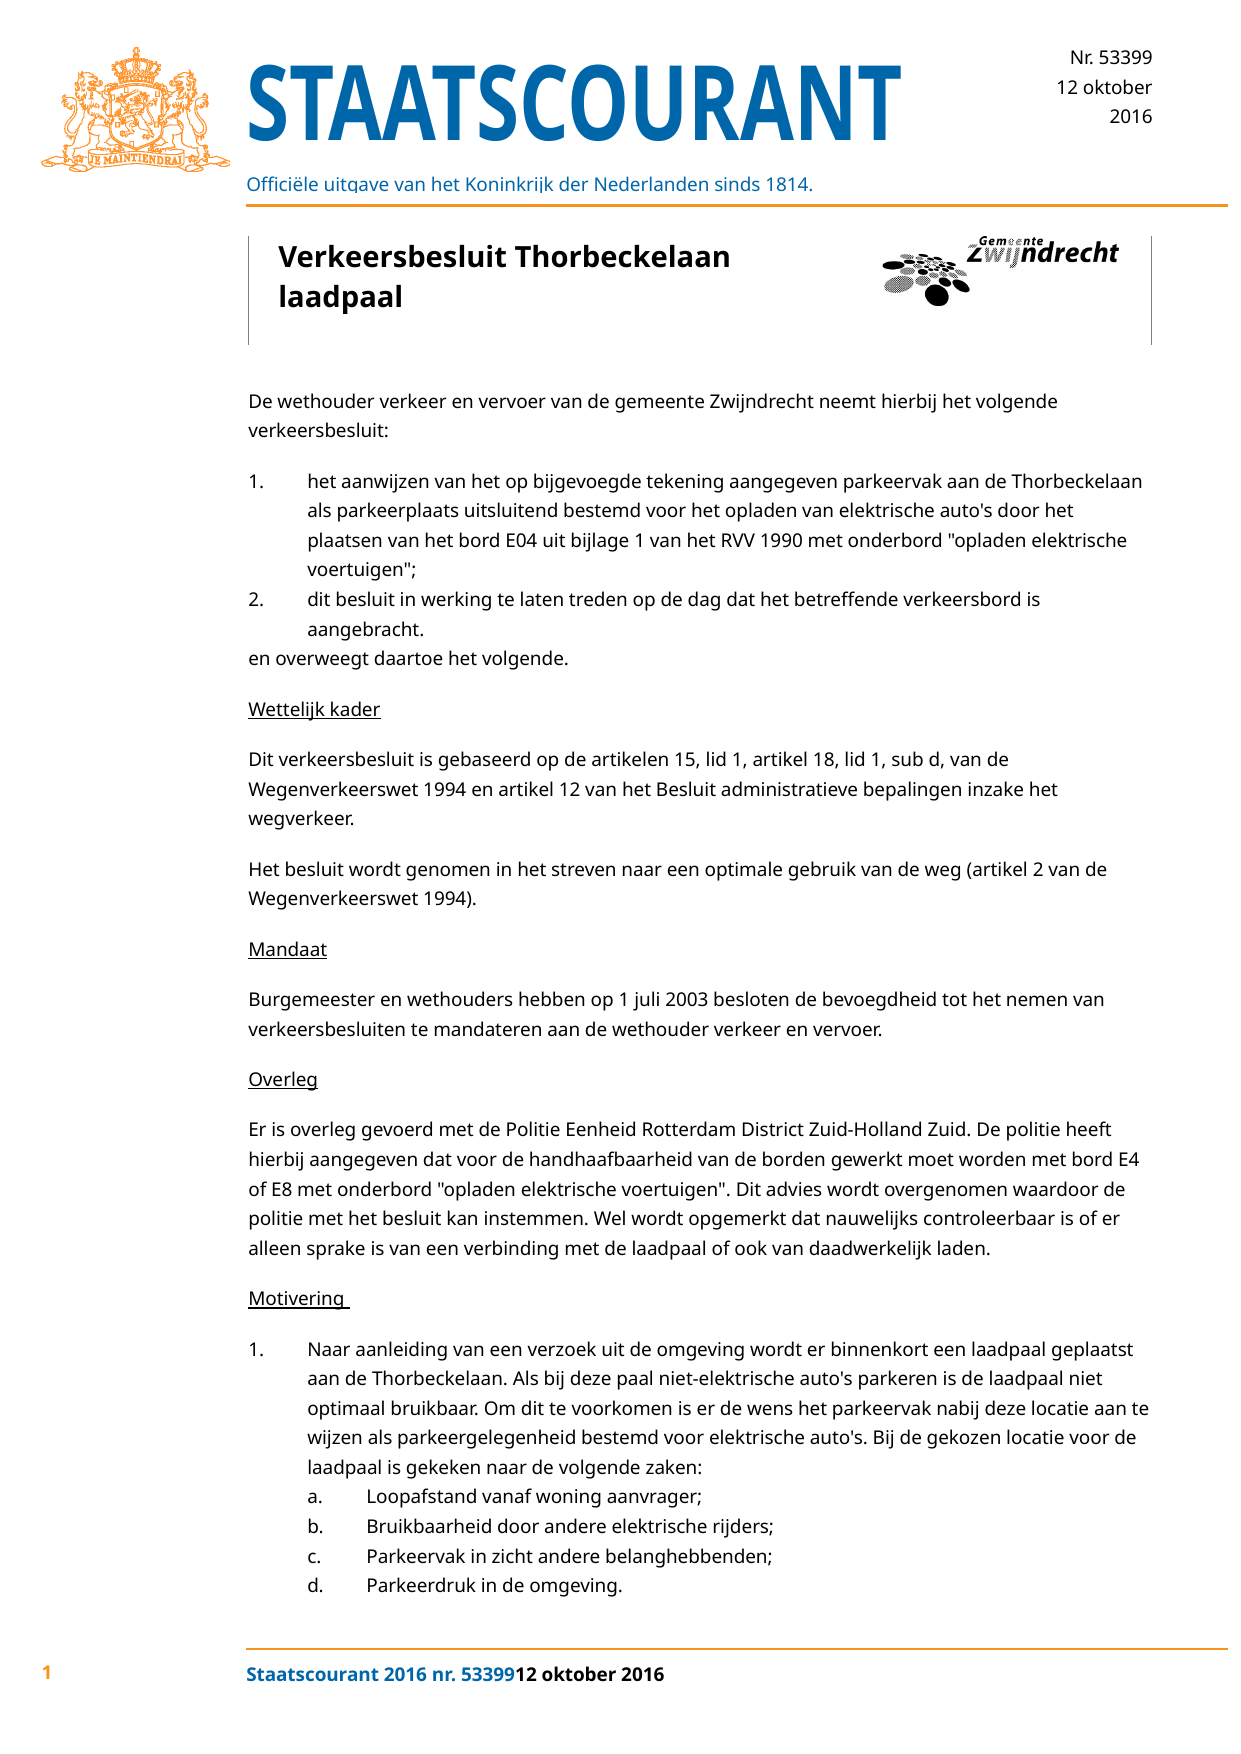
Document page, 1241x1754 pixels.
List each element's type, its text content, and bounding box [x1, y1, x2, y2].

table_header [850, 236, 1151, 345]
text Het besluit wordt genomen in het streven naar een optimale gebruik van de weg (artikel 2 van de Wegenverkeerswet 1994). [248, 856, 1152, 911]
list Naar aanleiding van een verzoek uit de omgeving wordt er binnenkort een laadpaal geplaatst aan de Thorbeckelaan. Als bij deze paal niet-elektrische auto's parkeren is de laadpaal niet optimaal bruikbaar. Om dit te voorkomen is er de wens het parkeervak nabij deze locatie aan te wijzen als parkeergelegenheid bestemd voor elektrische auto's. Bij de gekozen locatie voor de laadpaal is gekeken naar de volgende zaken: [248, 1336, 1152, 1480]
list het aanwijzen van het op bijgevoegde tekening aangegeven parkeervak aan de Thorbeckelaan als parkeerplaats uitsluitend bestemd voor het opladen van elektrische auto's door het plaatsen van het bord E04 uit bijlage 1 van het RVV 1990 met onderbord "opladen elektrische voertuigen"; [248, 468, 1152, 582]
text Mandaat [248, 936, 1152, 962]
list Parkeervak in zicht andere belanghebbenden; [307, 1543, 1152, 1569]
text en overweegt daartoe het volgende. [248, 645, 1152, 671]
text Er is overleg gevoerd met de Politie Eenheid Rotterdam District Zuid-Holland Zuid. De politie heeft hierbij aangegeven dat voor de handhaafbaarheid van de borden gewerkt moet worden met bord E4 of E8 met onderbord "opladen elektrische voertuigen". Dit advies wordt overgenomen waardoor de politie met het besluit kan instemmen. Wel wordt opgemerkt dat nauwelijks controleerbaar is of er alleen sprake is van een verbinding met de laadpaal of ook van daadwerkelijk laden. [248, 1117, 1152, 1261]
text Motivering [248, 1285, 1152, 1311]
list Bruikbaarheid door andere elektrische rijders; [307, 1513, 1152, 1539]
text Dit verkeersbesluit is gebaseerd op de artikelen 15, lid 1, artikel 18, lid 1, sub d, van de Wegenverkeerswet 1994 en artikel 12 van het Besluit administratieve bepalingen inzake het wegverkeer. [248, 746, 1152, 831]
text De wethouder verkeer en vervoer van de gemeente Zwijndrecht neemt hierbij het volgende verkeersbesluit: [248, 388, 1152, 443]
picture [882, 236, 1119, 306]
list Loopafstand vanaf woning aanvrager; [307, 1484, 1152, 1509]
text Overleg [248, 1066, 1152, 1092]
list Parkeerdruk in de omgeving. [307, 1572, 1152, 1598]
picture [41, 47, 231, 172]
text Wettelijk kader [248, 696, 1152, 722]
text Burgemeester en wethouders hebben op 1 juli 2003 besloten de bevoegdheid tot het nemen van verkeersbesluiten te mandateren aan de wethouder verkeer en vervoer. [248, 986, 1152, 1042]
list dit besluit in werking te laten treden op de dag dat het betreffende verkeersbord is aangebracht. [248, 586, 1152, 642]
table_header Verkeersbesluit Thorbeckelaan laadpaal [249, 236, 850, 345]
